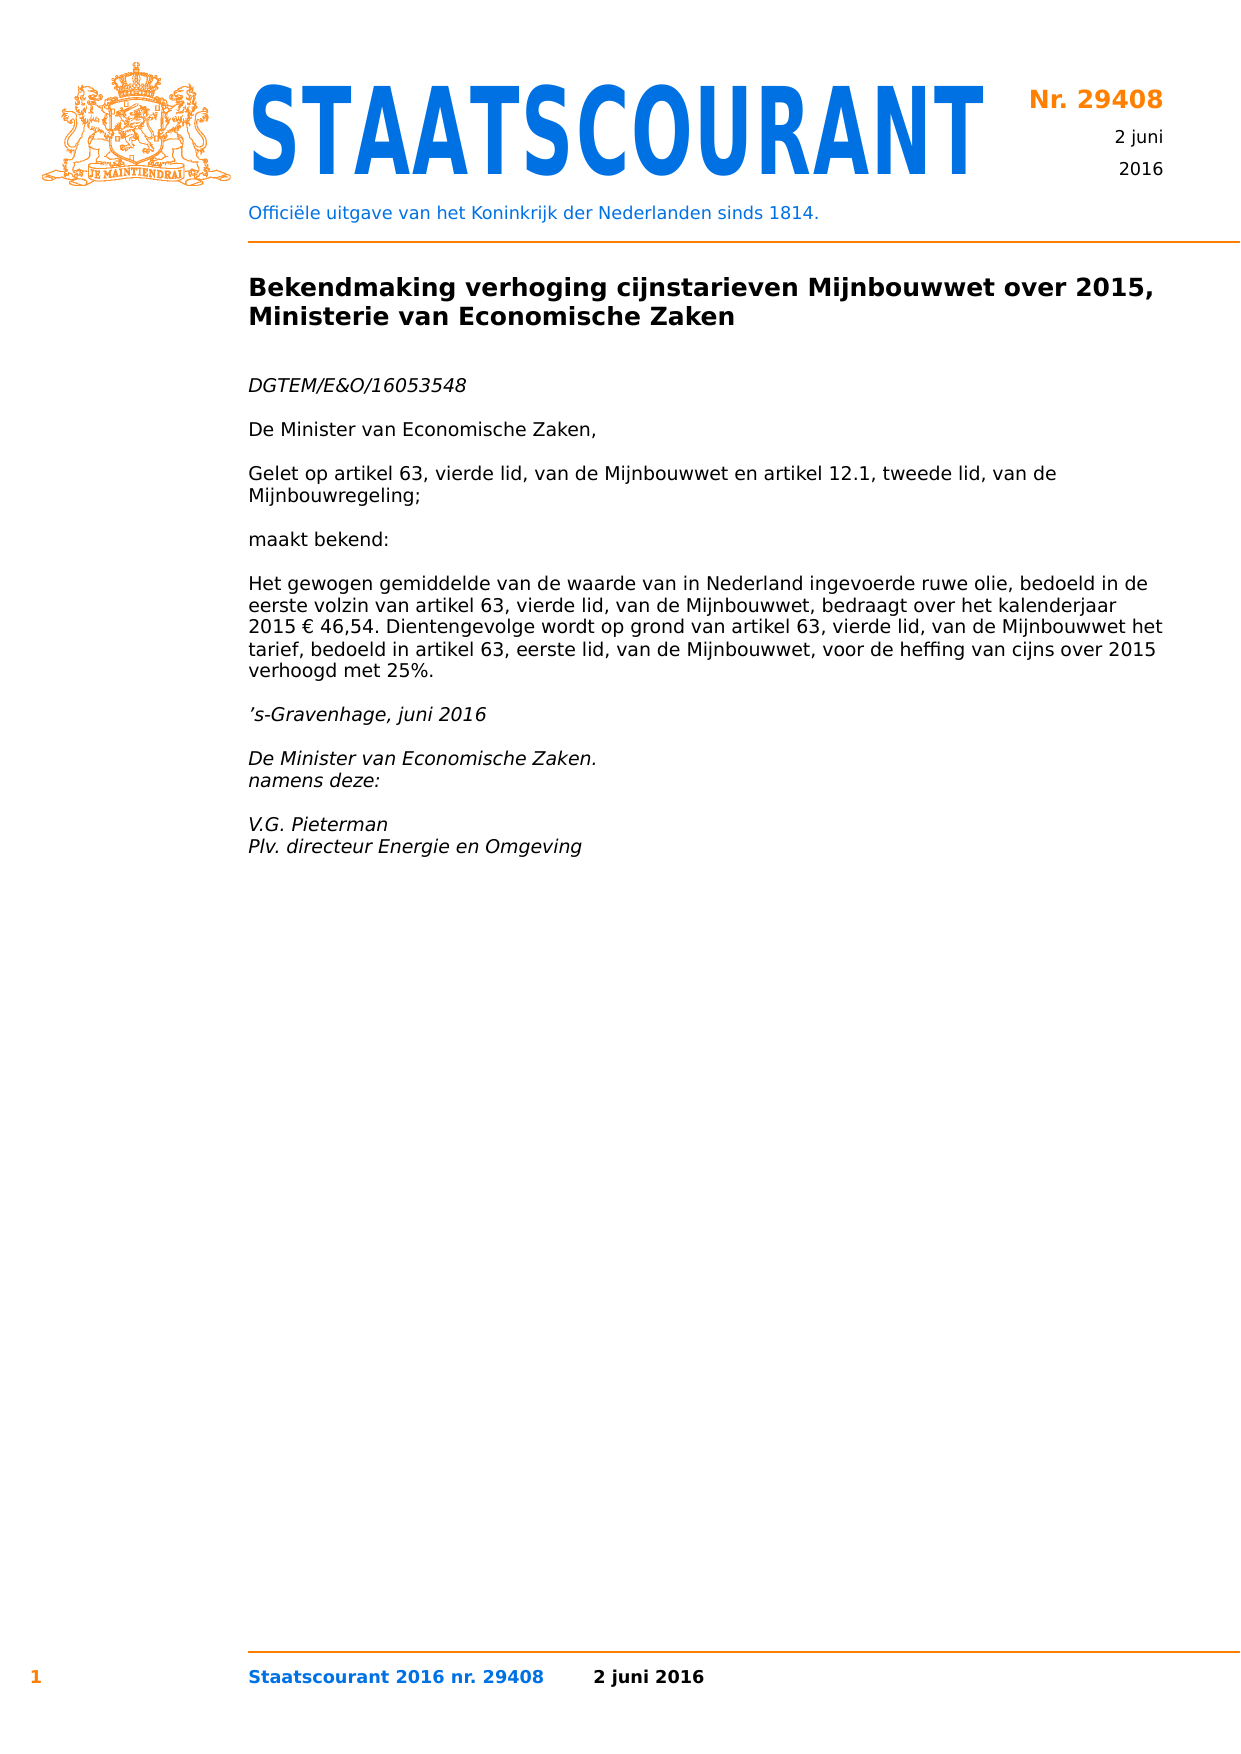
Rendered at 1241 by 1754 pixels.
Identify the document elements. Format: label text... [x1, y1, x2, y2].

text ’s-Gravenhage, juni 2016 [248, 704, 1163, 726]
text De Minister van Economische Zaken. namens deze: V.G. Pieterman Plv. directeur Energie en Omgeving [248, 748, 1163, 858]
table_header Nr. 29408 [998, 62, 1240, 121]
table_cell 2 juni [998, 121, 1240, 153]
text maakt bekend: [248, 529, 1163, 551]
table_cell Officiële uitgave van het Koninkrijk der Nederlanden sinds 1814. [248, 203, 1240, 241]
text Gelet op artikel 63, vierde lid, van de Mijnbouwwet en artikel 12.1, tweede lid, van de Mijnbouwregeling; [248, 463, 1163, 507]
text DGTEM/E&O/16053548 [248, 375, 1163, 397]
text Het gewogen gemiddelde van de waarde van in Nederland ingevoerde ruwe olie, bedoeld in de eerste volzin van artikel 63, vierde lid, van de Mijnbouwwet, bedraagt over het kalenderjaar 2015 € 46,54. Dientengevolge wordt op grond van artikel 63, vierde lid, van de Mijnbouwwet het tarief, bedoeld in artikel 63, eerste lid, van de Mijnbouwwet, voor de heffing van cijns over 2015 verhoogd met 25%. [248, 572, 1163, 682]
text De Minister van Economische Zaken, [248, 419, 1163, 441]
table_header [25, 62, 248, 241]
table_header STAATSCOURANT [248, 62, 998, 203]
subtitle Bekendmaking verhoging cijnstarieven Mijnbouwwet over 2015, Ministerie van Economische Zaken [248, 273, 1163, 331]
table_cell 2016 [998, 153, 1240, 203]
picture [41, 62, 231, 186]
